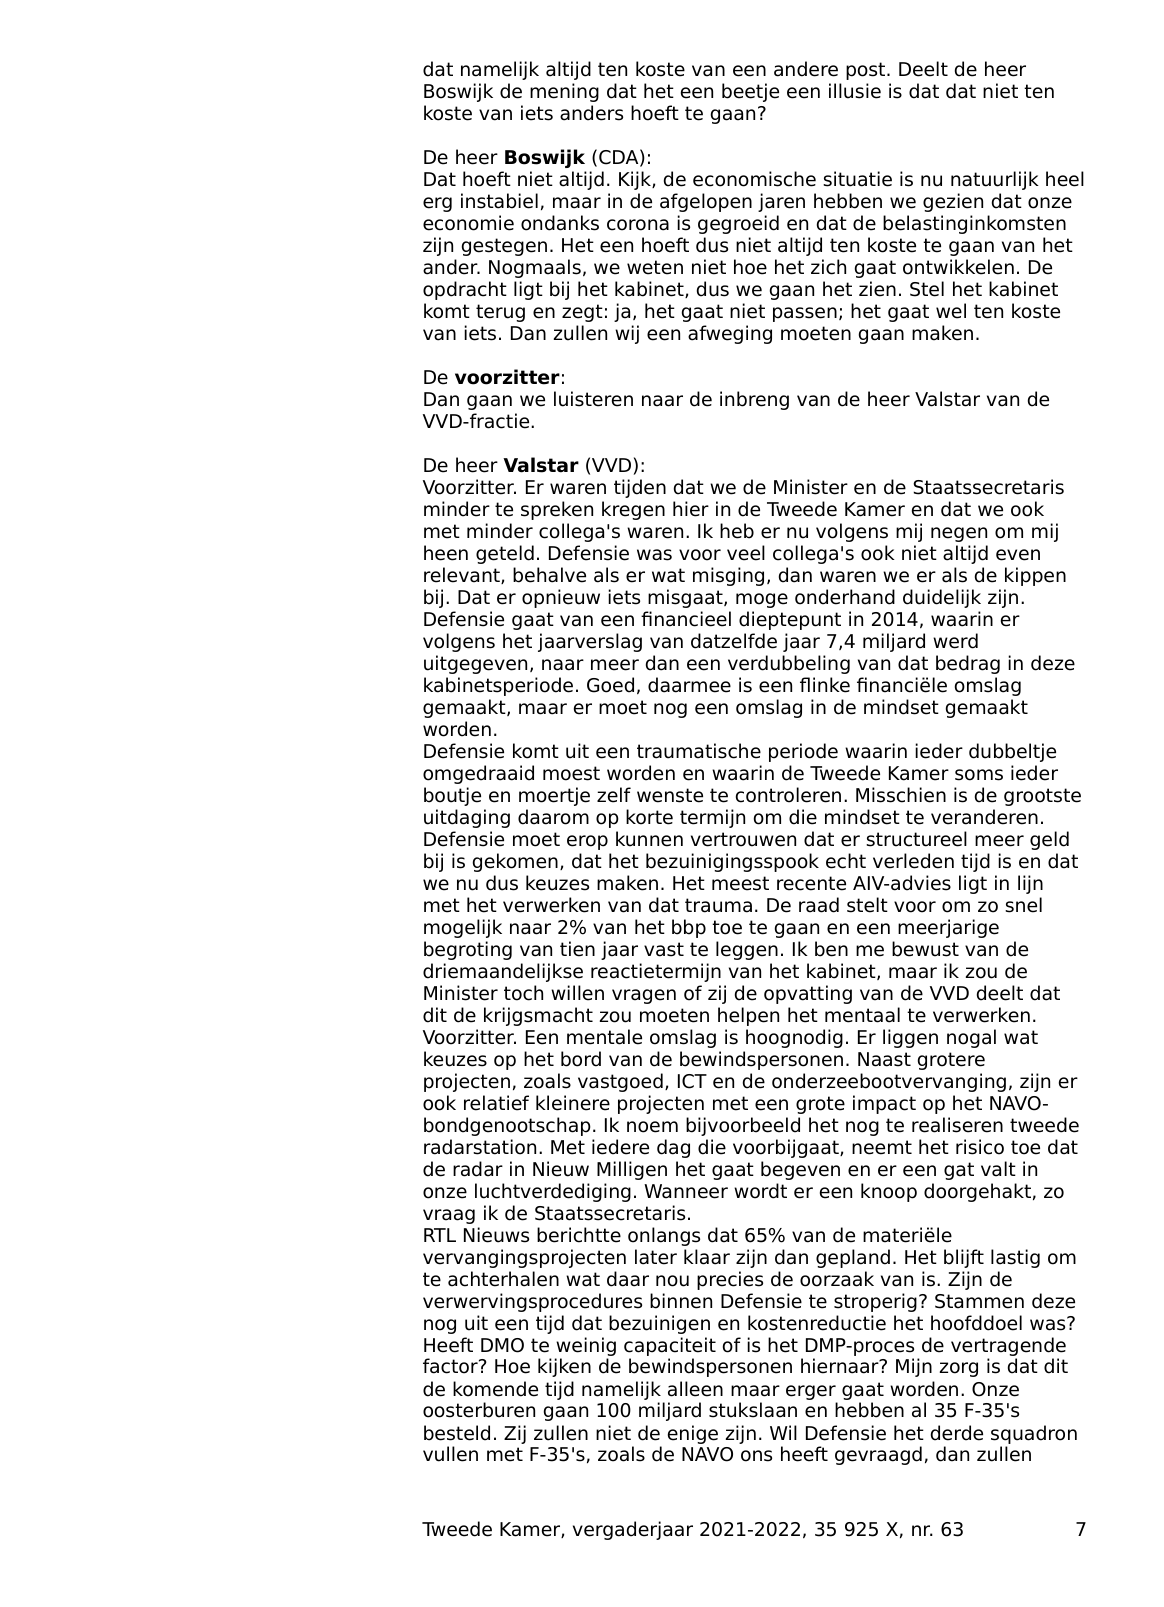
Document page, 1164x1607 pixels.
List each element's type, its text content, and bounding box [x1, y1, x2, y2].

text RTL Nieuws berichtte onlangs dat 65% van de materiële vervangingsprojecten later klaar zijn dan gepland. Het blijft lastig om te achterhalen wat daar nou precies de oorzaak van is. Zijn de verwervingsprocedures binnen Defensie te stroperig? Stammen deze nog uit een tijd dat bezuinigen en kostenreductie het hoofddoel was? Heeft DMO te weinig capaciteit of is het DMP-proces de vertragende factor? Hoe kijken de bewindspersonen hiernaar? Mijn zorg is dat dit de komende tijd namelijk alleen maar erger gaat worden. Onze oosterburen gaan 100 miljard stukslaan en hebben al 35 F-35's besteld. Zij zullen niet de enige zijn. Wil Defensie het derde squadron vullen met F-35's, zoals de NAVO ons heeft gevraagd, dan zullen [422, 1224, 1087, 1466]
text De heer Boswijk (CDA): [422, 147, 1087, 169]
text Voorzitter. Er waren tijden dat we de Minister en de Staatssecretaris minder te spreken kregen hier in de Tweede Kamer en dat we ook met minder collega's waren. Ik heb er nu volgens mij negen om mij heen geteld. Defensie was voor veel collega's ook niet altijd even relevant, behalve als er wat misging, dan waren we er als de kippen bij. Dat er opnieuw iets misgaat, moge onderhand duidelijk zijn. Defensie gaat van een financieel dieptepunt in 2014, waarin er volgens het jaarverslag van datzelfde jaar 7,4 miljard werd uitgegeven, naar meer dan een verdubbeling van dat bedrag in deze kabinetsperiode. Goed, daarmee is een flinke financiële omslag gemaakt, maar er moet nog een omslag in de mindset gemaakt worden. [422, 477, 1087, 741]
text Dan gaan we luisteren naar de inbreng van de heer Valstar van de VVD-fractie. [422, 389, 1087, 433]
text Dat hoeft niet altijd. Kijk, de economische situatie is nu natuurlijk heel erg instabiel, maar in de afgelopen jaren hebben we gezien dat onze economie ondanks corona is gegroeid en dat de belastinginkomsten zijn gestegen. Het een hoeft dus niet altijd ten koste te gaan van het ander. Nogmaals, we weten niet hoe het zich gaat ontwikkelen. De opdracht ligt bij het kabinet, dus we gaan het zien. Stel het kabinet komt terug en zegt: ja, het gaat niet passen; het gaat wel ten koste van iets. Dan zullen wij een afweging moeten gaan maken. [422, 169, 1087, 345]
text Defensie komt uit een traumatische periode waarin ieder dubbeltje omgedraaid moest worden en waarin de Tweede Kamer soms ieder boutje en moertje zelf wenste te controleren. Misschien is de grootste uitdaging daarom op korte termijn om die mindset te veranderen. Defensie moet erop kunnen vertrouwen dat er structureel meer geld bij is gekomen, dat het bezuinigingsspook echt verleden tijd is en dat we nu dus keuzes maken. Het meest recente AIV-advies ligt in lijn met het verwerken van dat trauma. De raad stelt voor om zo snel mogelijk naar 2% van het bbp toe te gaan en een meerjarige begroting van tien jaar vast te leggen. Ik ben me bewust van de driemaandelijkse reactietermijn van het kabinet, maar ik zou de Minister toch willen vragen of zij de opvatting van de VVD deelt dat dit de krijgsmacht zou moeten helpen het mentaal te verwerken. [422, 741, 1087, 1027]
text Voorzitter. Een mentale omslag is hoognodig. Er liggen nogal wat keuzes op het bord van de bewindspersonen. Naast grotere projecten, zoals vastgoed, ICT en de onderzeebootvervanging, zijn er ook relatief kleinere projecten met een grote impact op het NAVO-bondgenootschap. Ik noem bijvoorbeeld het nog te realiseren tweede radarstation. Met iedere dag die voorbijgaat, neemt het risico toe dat de radar in Nieuw Milligen het gaat begeven en er een gat valt in onze luchtverdediging. Wanneer wordt er een knoop doorgehakt, zo vraag ik de Staatssecretaris. [422, 1027, 1087, 1224]
text dat namelijk altijd ten koste van een andere post. Deelt de heer Boswijk de mening dat het een beetje een illusie is dat dat niet ten koste van iets anders hoeft te gaan? [422, 59, 1087, 125]
text De voorzitter: [422, 367, 1087, 389]
text De heer Valstar (VVD): [422, 455, 1087, 477]
